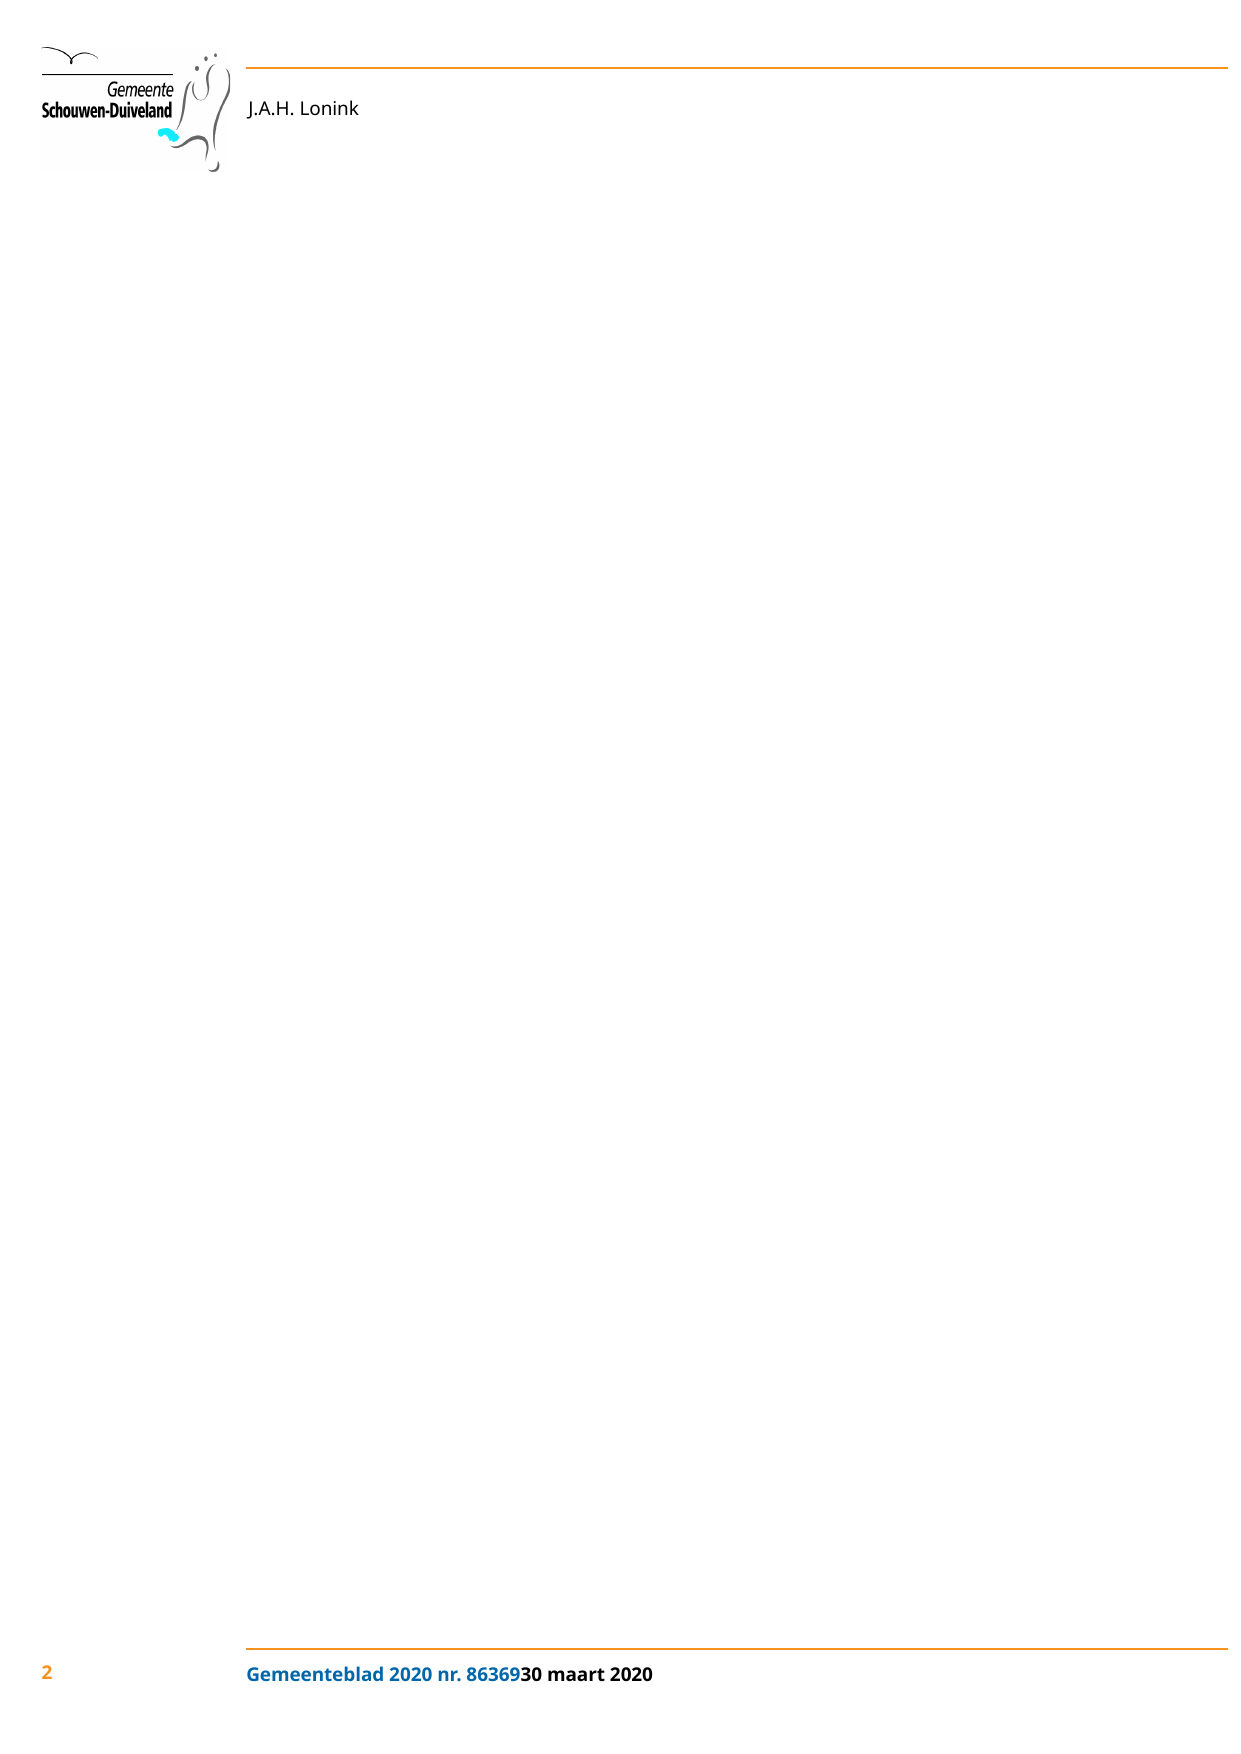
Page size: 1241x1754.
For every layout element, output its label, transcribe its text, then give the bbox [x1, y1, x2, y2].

picture [41, 47, 231, 172]
text J.A.H. Lonink [248, 95, 1152, 121]
